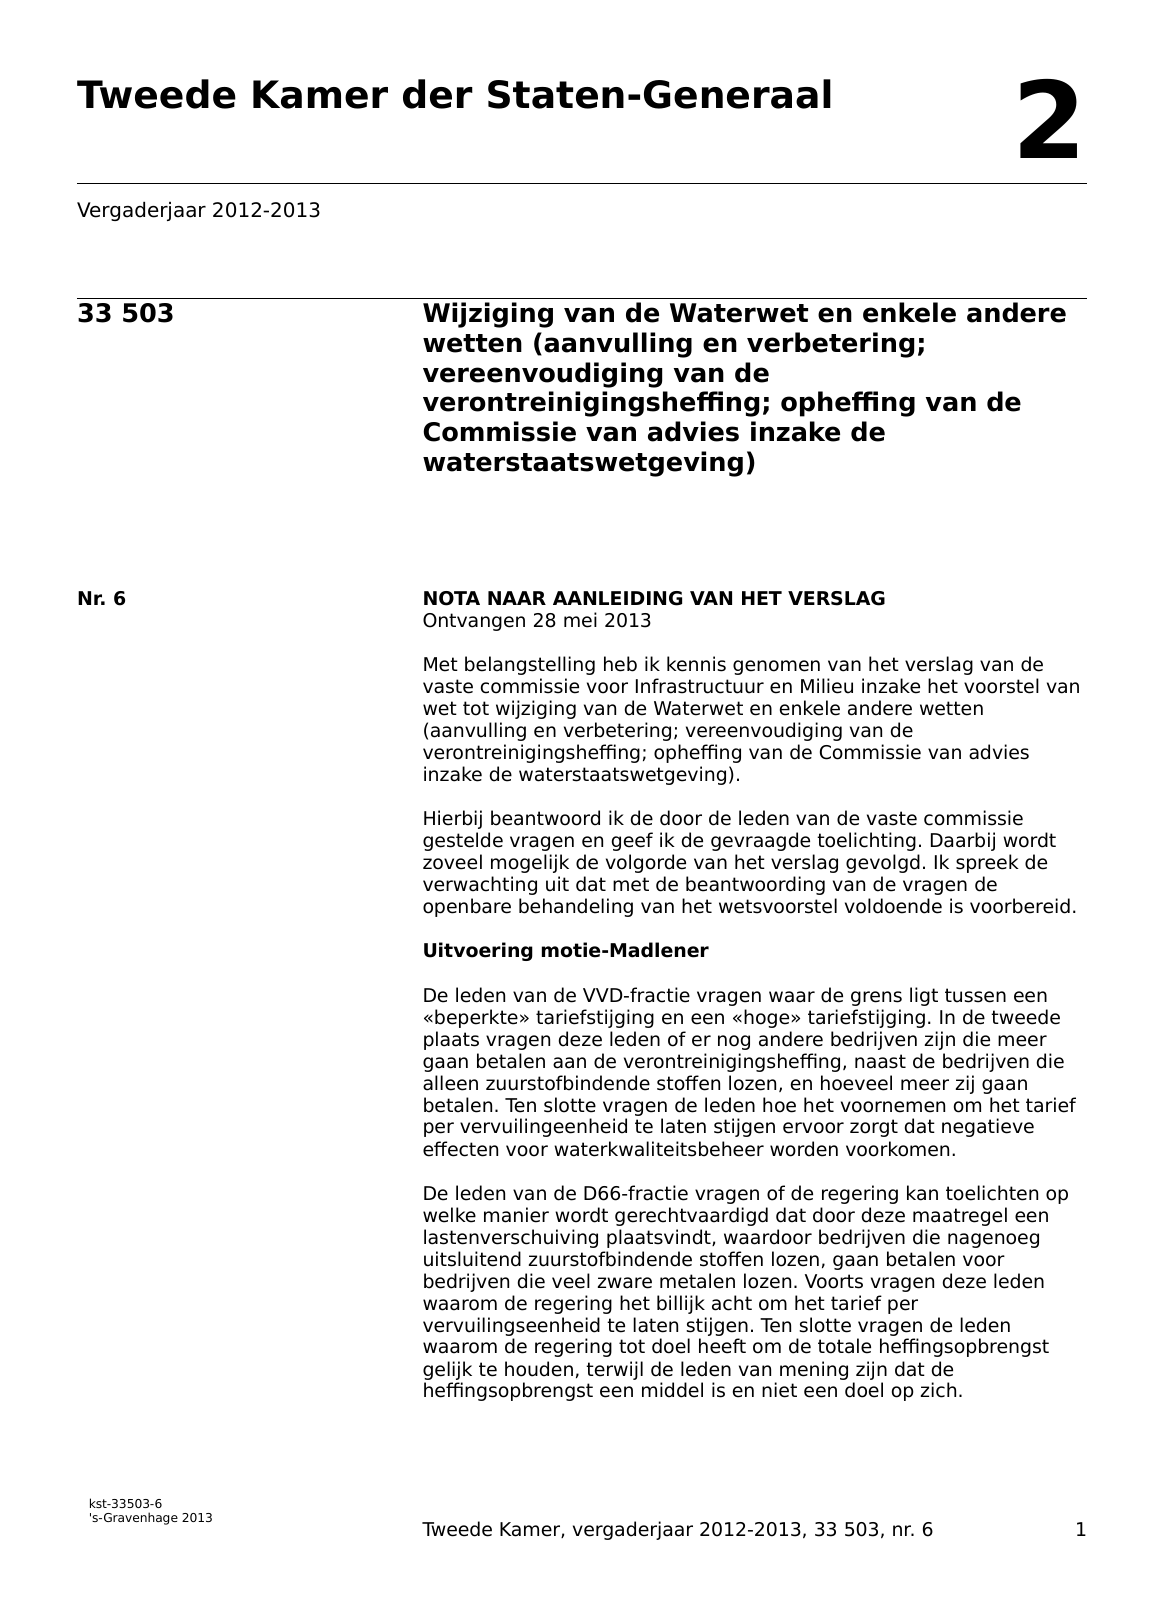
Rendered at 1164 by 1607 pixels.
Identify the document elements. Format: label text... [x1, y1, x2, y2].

subtitle Uitvoering motie-Madlener [422, 940, 1087, 962]
text Met belangstelling heb ik kennis genomen van het verslag van de vaste commissie voor Infrastructuur en Milieu inzake het voorstel van wet tot wijziging van de Waterwet en enkele andere wetten (aanvulling en verbetering; vereenvoudiging van de verontreinigingsheffing; opheffing van de Commissie van advies inzake de waterstaatswetgeving). [422, 654, 1087, 786]
table_header Tweede Kamer der Staten-Generaal [77, 59, 886, 183]
text Ontvangen 28 mei 2013 [422, 610, 1087, 632]
subtitle 33 503 Wijziging van de Waterwet en enkele andere wetten (aanvulling en verbetering; vereenvoudiging van de verontreinigingsheffing; opheffing van de Commissie van advies inzake de waterstaatswetgeving) [77, 299, 1087, 477]
text 's-Gravenhage 2013 [88, 1511, 323, 1525]
subtitle Nr. 6 NOTA NAAR AANLEIDING VAN HET VERSLAG [77, 588, 1087, 610]
table_cell Vergaderjaar 2012-2013 [77, 184, 1087, 298]
table_header 2 [886, 59, 1087, 183]
text De leden van de D66-fractie vragen of de regering kan toelichten op welke manier wordt gerechtvaardigd dat door deze maatregel een lastenverschuiving plaatsvindt, waardoor bedrijven die nagenoeg uitsluitend zuurstofbindende stoffen lozen, gaan betalen voor bedrijven die veel zware metalen lozen. Voorts vragen deze leden waarom de regering het billijk acht om het tarief per vervuilingseenheid te laten stijgen. Ten slotte vragen de leden waarom de regering tot doel heeft om de totale heffingsopbrengst gelijk te houden, terwijl de leden van mening zijn dat de heffingsopbrengst een middel is en niet een doel op zich. [422, 1183, 1087, 1402]
text kst-33503-6 [88, 1497, 323, 1511]
text De leden van de VVD-fractie vragen waar de grens ligt tussen een «beperkte» tariefstijging en een «hoge» tariefstijging. In de tweede plaats vragen deze leden of er nog andere bedrijven zijn die meer gaan betalen aan de verontreinigingsheffing, naast de bedrijven die alleen zuurstofbindende stoffen lozen, en hoeveel meer zij gaan betalen. Ten slotte vragen de leden hoe het voornemen om het tarief per vervuilingeenheid te laten stijgen ervoor zorgt dat negatieve effecten voor waterkwaliteitsbeheer worden voorkomen. [422, 984, 1087, 1160]
text Hierbij beantwoord ik de door de leden van de vaste commissie gestelde vragen en geef ik de gevraagde toelichting. Daarbij wordt zoveel mogelijk de volgorde van het verslag gevolgd. Ik spreek de verwachting uit dat met de beantwoording van de vragen de openbare behandeling van het wetsvoorstel voldoende is voorbereid. [422, 808, 1087, 918]
